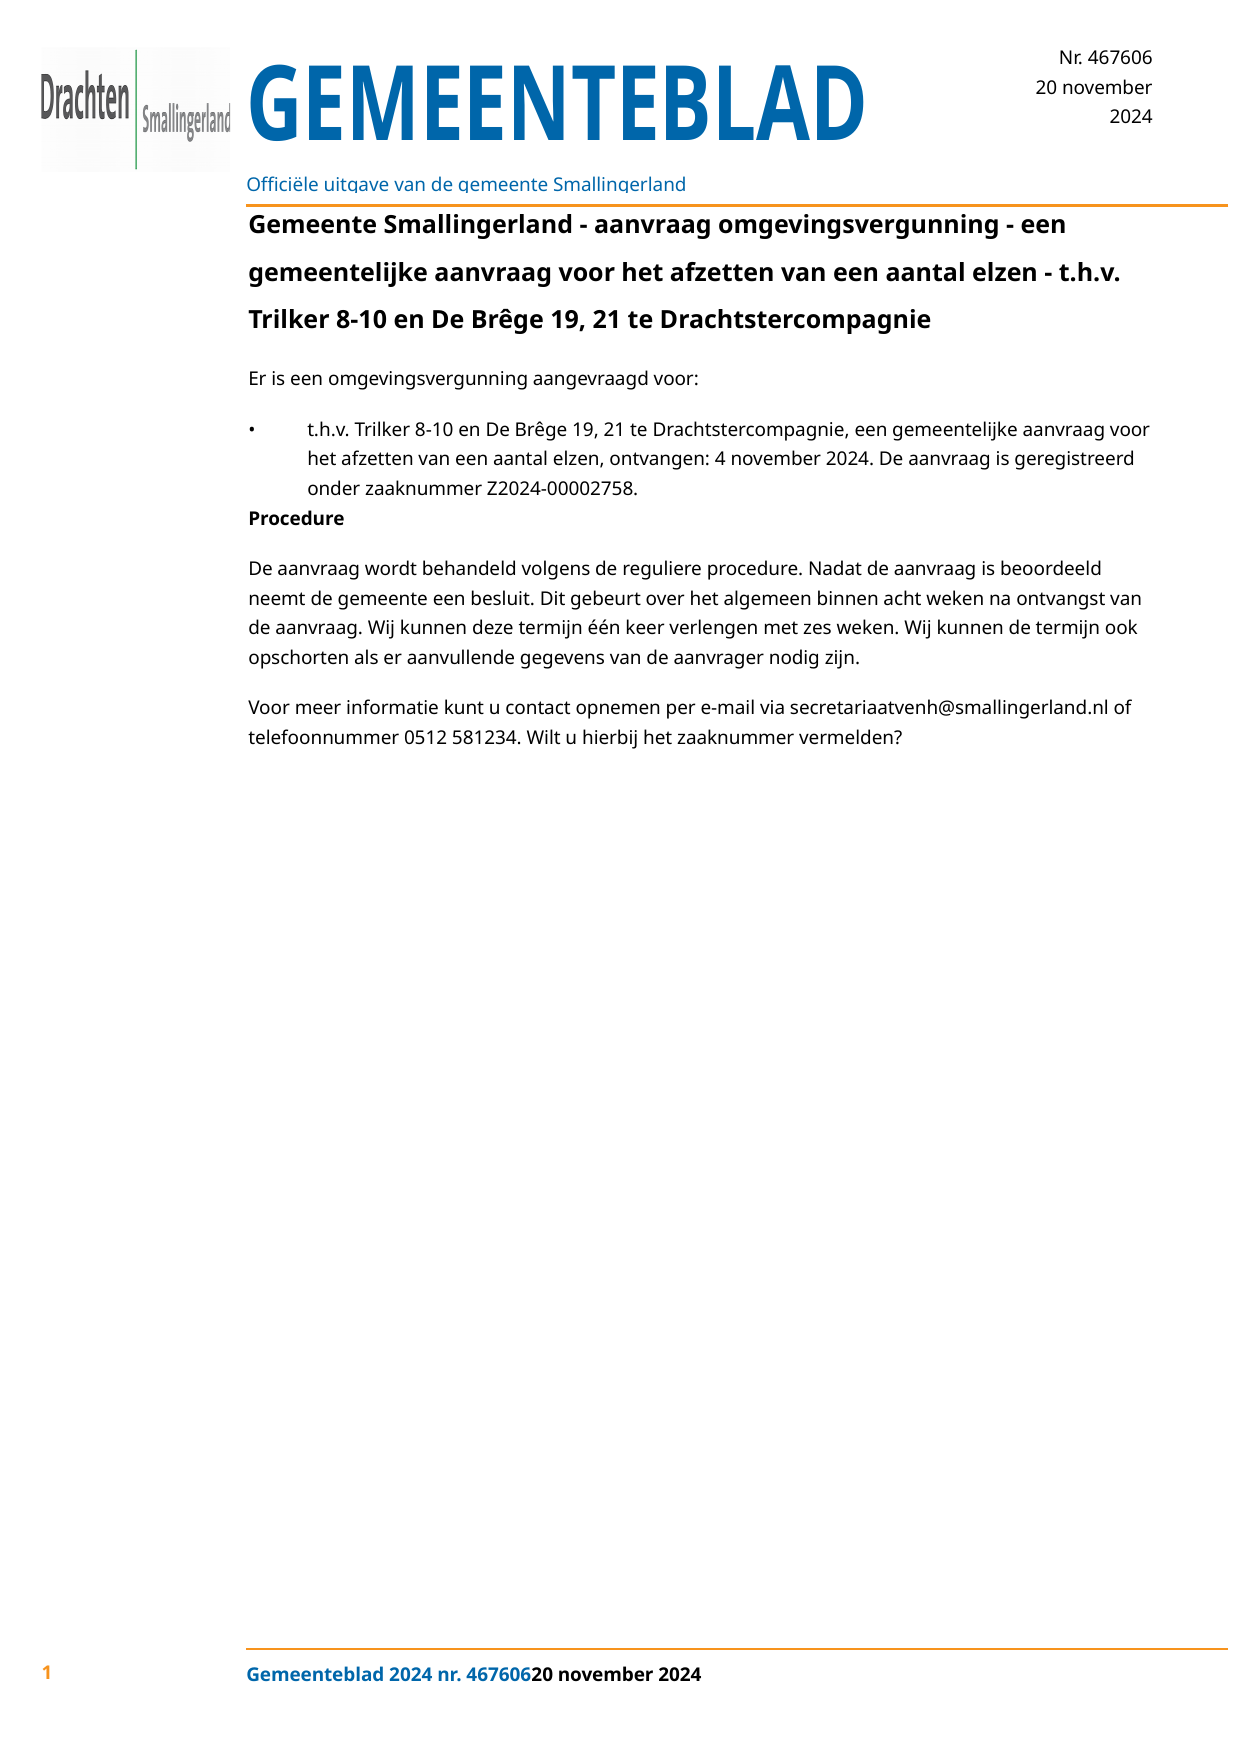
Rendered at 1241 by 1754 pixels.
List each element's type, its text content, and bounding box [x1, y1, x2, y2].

text Procedure [248, 505, 1152, 530]
text Er is een omgevingsvergunning aangevraagd voor: [248, 366, 1152, 391]
text De aanvraag wordt behandeld volgens de reguliere procedure. Nadat de aanvraag is beoordeeld neemt de gemeente een besluit. Dit gebeurt over het algemeen binnen acht weken na ontvangst van de aanvraag. Wij kunnen deze termijn één keer verlengen met zes weken. Wij kunnen de termijn ook opschorten als er aanvullende gegevens van de aanvrager nodig zijn. [248, 555, 1152, 669]
picture [41, 47, 231, 172]
text Voor meer informatie kunt u contact opnemen per e-mail via secretariaatvenh@smallingerland.nl of telefoonnummer 0512 581234. Wilt u hierbij het zaaknummer vermelden? [248, 694, 1152, 749]
list t.h.v. Trilker 8-10 en De Brêge 19, 21 te Drachtstercompagnie, een gemeentelijke aanvraag voor het afzetten van een aantal elzen, ontvangen: 4 november 2024. De aanvraag is geregistreerd onder zaaknummer Z2024-00002758. [248, 416, 1152, 501]
text Gemeente Smallingerland - aanvraag omgevingsvergunning - een gemeentelijke aanvraag voor het afzetten van een aantal elzen - t.h.v. Trilker 8-10 en De Brêge 19, 21 te Drachtstercompagnie [248, 207, 1152, 336]
